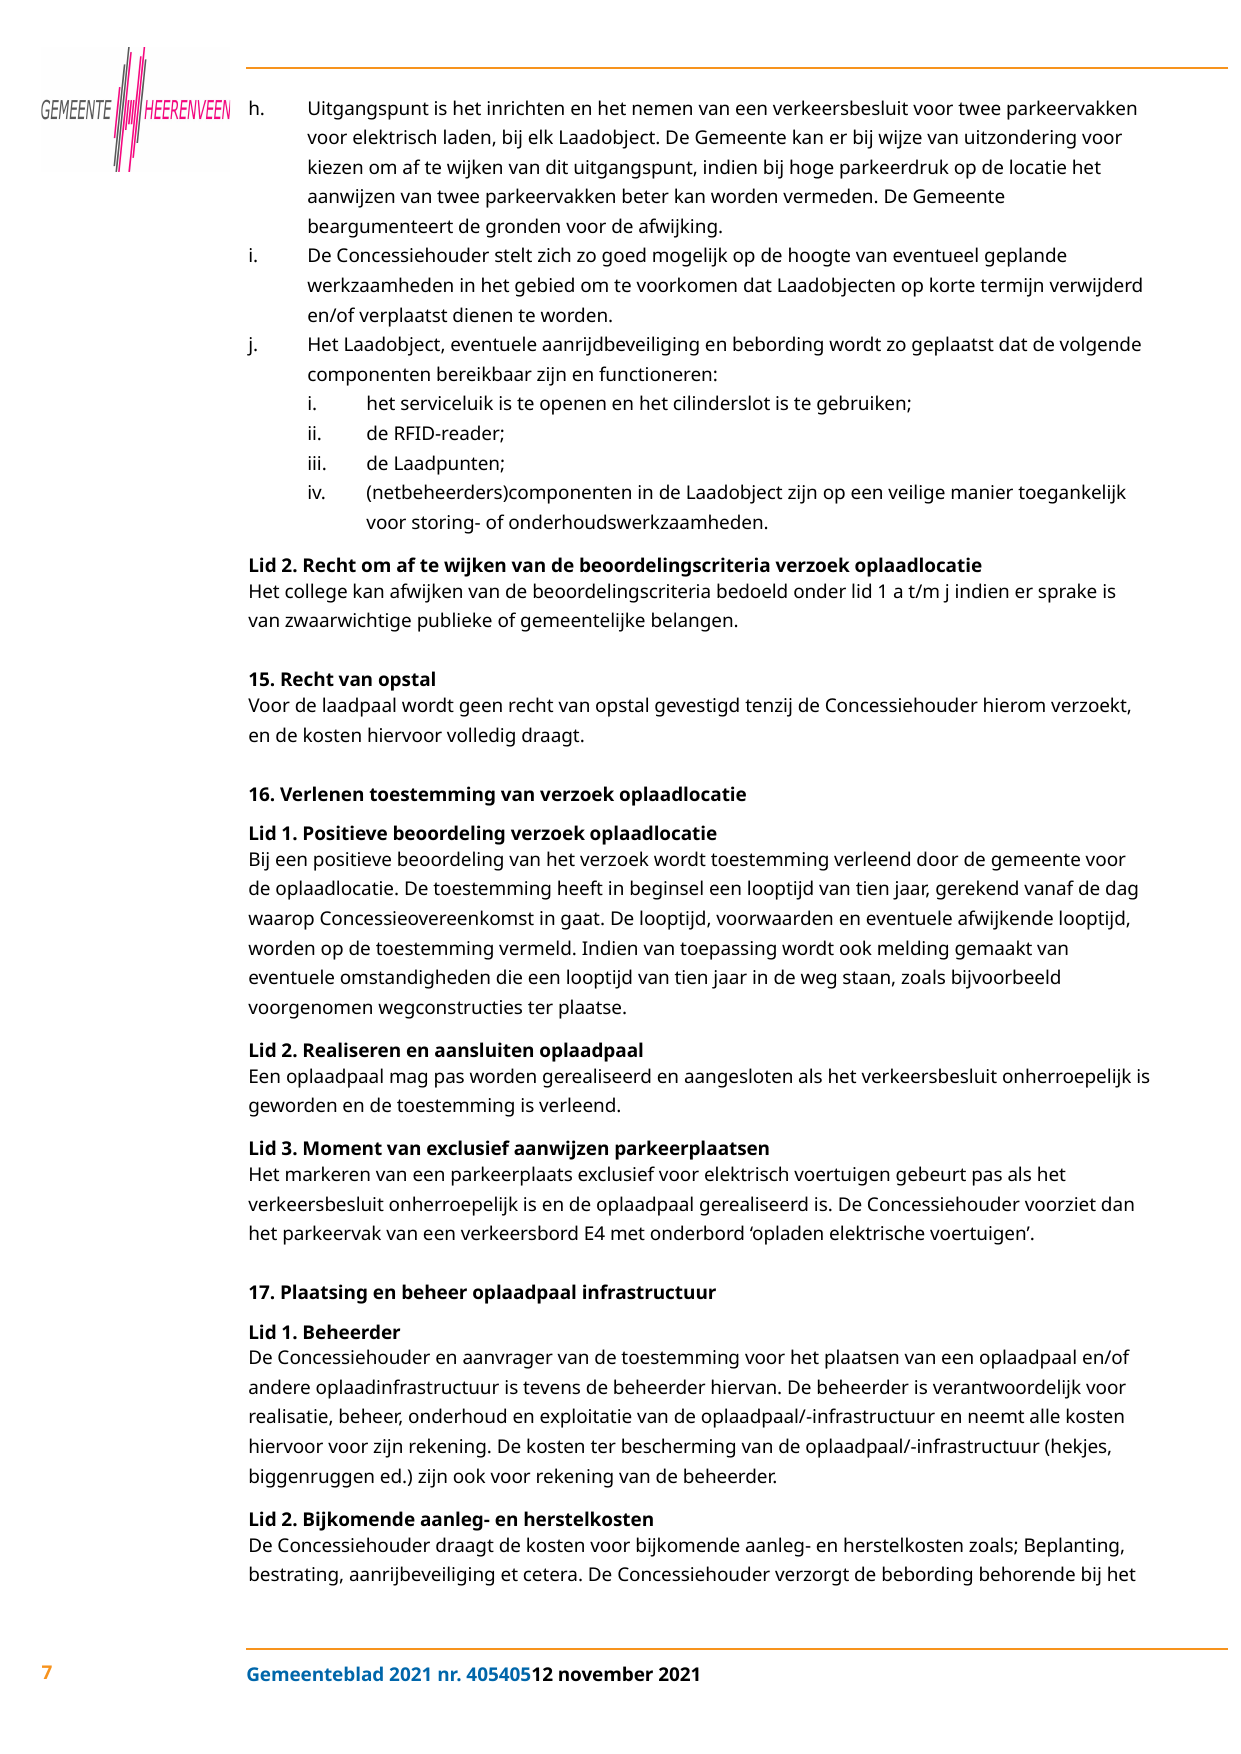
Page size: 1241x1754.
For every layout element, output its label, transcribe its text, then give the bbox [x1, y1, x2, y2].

text Lid 1. Positieve beoordeling verzoek oplaadlocatie [248, 820, 1152, 846]
list (netbeheerders)componenten in de Laadobject zijn op een veilige manier toegankelijk voor storing- of onderhoudswerkzaamheden. [307, 479, 1152, 535]
text 17. Plaatsing en beheer oplaadpaal infrastructuur [248, 1279, 1152, 1305]
list De Concessiehouder stelt zich zo goed mogelijk op de hoogte van eventueel geplande werkzaamheden in het gebied om te voorkomen dat Laadobjecten op korte termijn verwijderd en/of verplaatst dienen te worden. [248, 243, 1152, 328]
list Uitgangspunt is het inrichten en het nemen van een verkeersbesluit voor twee parkeervakken voor elektrisch laden, bij elk Laadobject. De Gemeente kan er bij wijze van uitzondering voor kiezen om af te wijken van dit uitgangspunt, indien bij hoge parkeerdruk op de locatie het aanwijzen van twee parkeervakken beter kan worden vermeden. De Gemeente beargumenteert de gronden voor de afwijking. [248, 95, 1152, 239]
text Lid 3. Moment van exclusief aanwijzen parkeerplaatsen [248, 1136, 1152, 1161]
text Een oplaadpaal mag pas worden gerealiseerd en aangesloten als het verkeersbesluit onherroepelijk is geworden en de toestemming is verleend. [248, 1063, 1152, 1118]
text Lid 1. Beheerder [248, 1319, 1152, 1344]
list het serviceluik is te openen en het cilinderslot is te gebruiken; [307, 391, 1152, 416]
text Het markeren van een parkeerplaats exclusief voor elektrisch voertuigen gebeurt pas als het verkeersbesluit onherroepelijk is en de oplaadpaal gerealiseerd is. De Concessiehouder voorziet dan het parkeervak van een verkeersbord E4 met onderbord ‘opladen elektrische voertuigen’. [248, 1161, 1152, 1246]
text 16. Verlenen toestemming van verzoek oplaadlocatie [248, 781, 1152, 807]
picture [41, 47, 231, 172]
list de Laadpunten; [307, 450, 1152, 476]
text Voor de laadpaal wordt geen recht van opstal gevestigd tenzij de Concessiehouder hierom verzoekt, en de kosten hiervoor volledig draagt. [248, 692, 1152, 748]
text Lid 2. Realiseren en aansluiten oplaadpaal [248, 1037, 1152, 1063]
text De Concessiehouder draagt de kosten voor bijkomende aanleg- en herstelkosten zoals; Beplanting, bestrating, aanrijbeveiliging et cetera. De Concessiehouder verzorgt de bebording behorende bij het [248, 1532, 1152, 1587]
list Het Laadobject, eventuele aanrijdbeveiliging en bebording wordt zo geplaatst dat de volgende componenten bereikbaar zijn en functioneren: [248, 331, 1152, 387]
text Lid 2. Recht om af te wijken van de beoordelingscriteria verzoek oplaadlocatie [248, 552, 1152, 578]
list de RFID-reader; [307, 420, 1152, 446]
text Lid 2. Bijkomende aanleg- en herstelkosten [248, 1506, 1152, 1532]
text Bij een positieve beoordeling van het verzoek wordt toestemming verleend door de gemeente voor de oplaadlocatie. De toestemming heeft in beginsel een looptijd van tien jaar, gerekend vanaf de dag waarop Concessieovereenkomst in gaat. De looptijd, voorwaarden en eventuele afwijkende looptijd, worden op de toestemming vermeld. Indien van toepassing wordt ook melding gemaakt van eventuele omstandigheden die een looptijd van tien jaar in de weg staan, zoals bijvoorbeeld voorgenomen wegconstructies ter plaatse. [248, 846, 1152, 1020]
text 15. Recht van opstal [248, 667, 1152, 692]
text Het college kan afwijken van de beoordelingscriteria bedoeld onder lid 1 a t/m j indien er sprake is van zwaarwichtige publieke of gemeentelijke belangen. [248, 578, 1152, 633]
text De Concessiehouder en aanvrager van de toestemming voor het plaatsen van een oplaadpaal en/of andere oplaadinfrastructuur is tevens de beheerder hiervan. De beheerder is verantwoordelijk voor realisatie, beheer, onderhoud en exploitatie van de oplaadpaal/-infrastructuur en neemt alle kosten hiervoor voor zijn rekening. De kosten ter bescherming van de oplaadpaal/-infrastructuur (hekjes, biggenruggen ed.) zijn ook voor rekening van de beheerder. [248, 1344, 1152, 1489]
